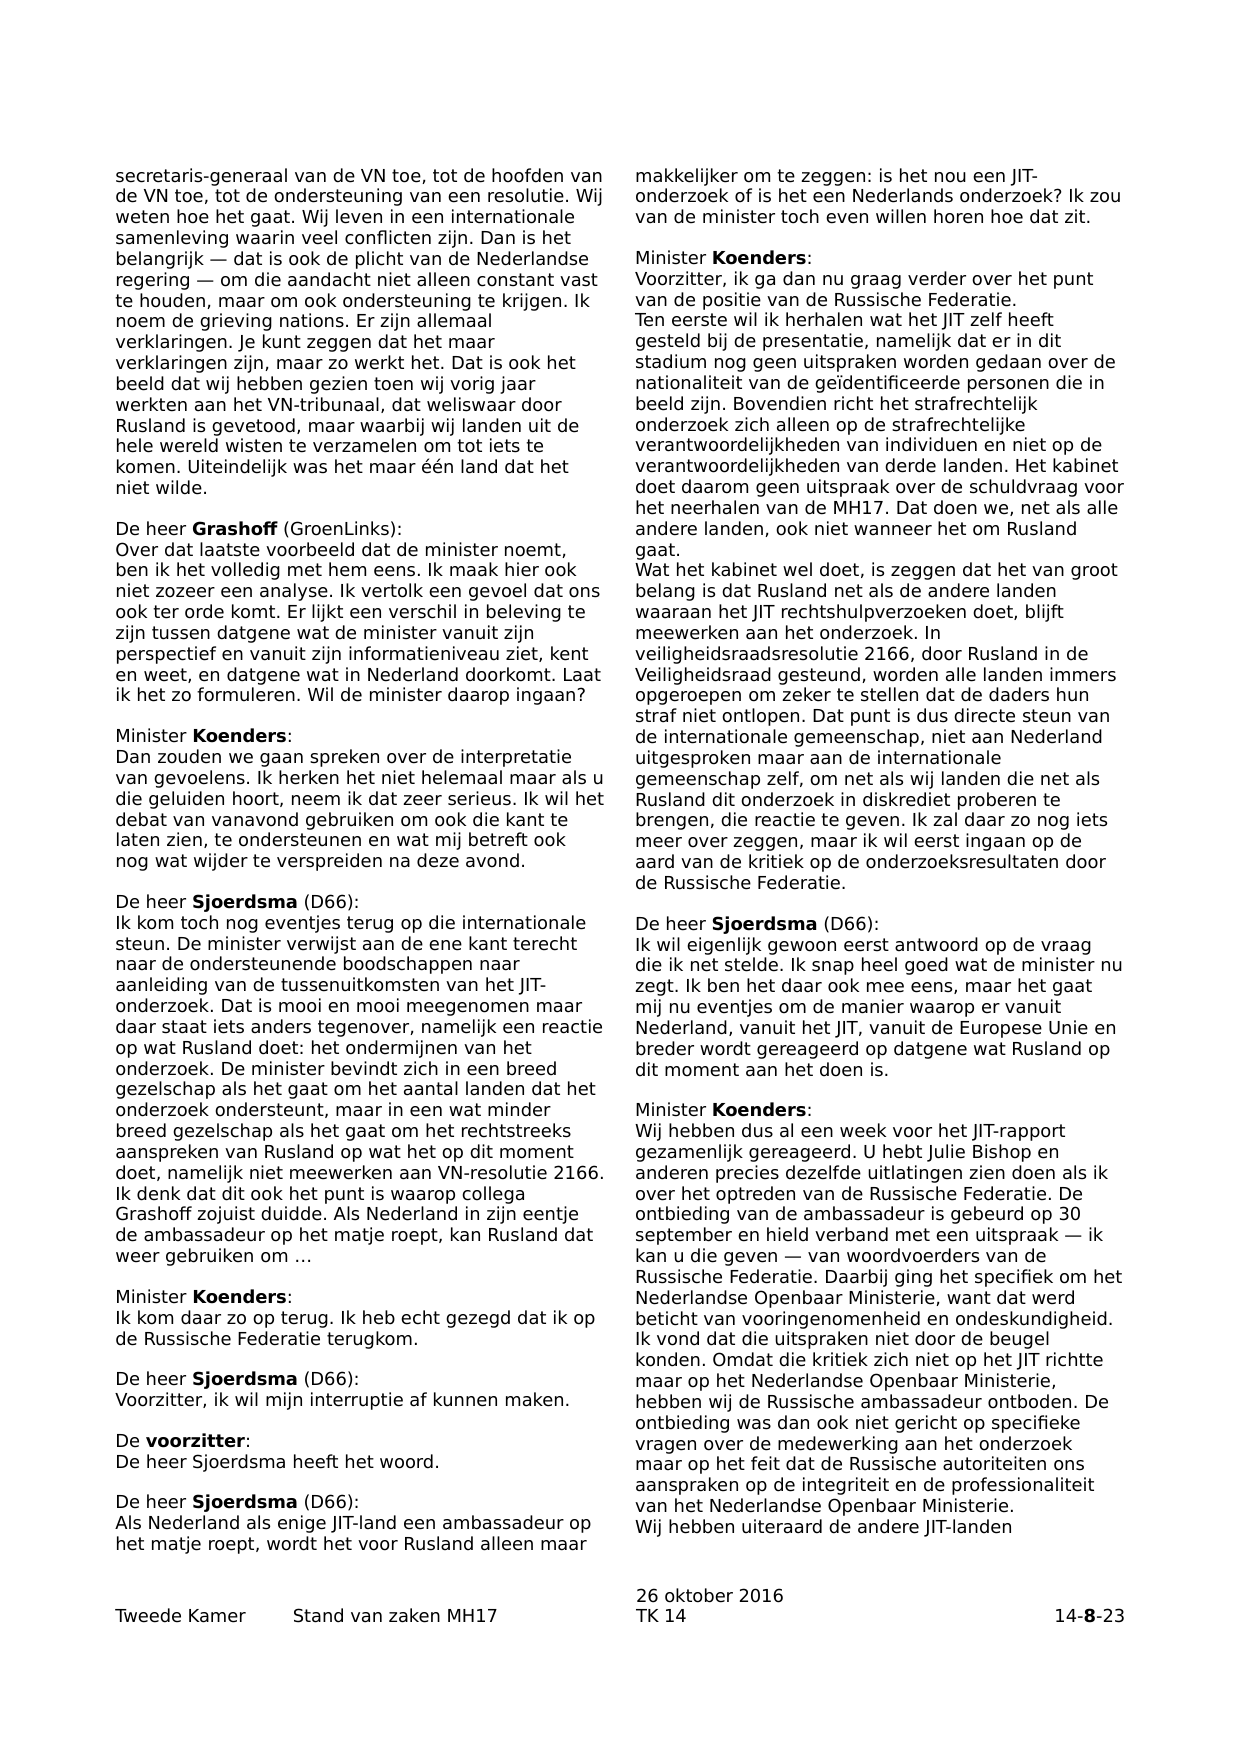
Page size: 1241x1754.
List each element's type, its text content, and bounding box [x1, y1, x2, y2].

text De heer Sjoerdsma (D66): [115, 1492, 605, 1513]
text Ten eerste wil ik herhalen wat het JIT zelf heeft gesteld bij de presentatie, namelijk dat er in dit stadium nog geen uitspraken worden gedaan over de nationaliteit van de geïdentificeerde personen die in beeld zijn. Bovendien richt het strafrechtelijk onderzoek zich alleen op de strafrechtelijke verantwoordelijkheden van individuen en niet op de verantwoordelijkheden van derde landen. Het kabinet doet daarom geen uitspraak over de schuldvraag voor het neerhalen van de MH17. Dat doen we, net als alle andere landen, ook niet wanneer het om Rusland gaat. [635, 310, 1125, 560]
text Voorzitter, ik wil mijn interruptie af kunnen maken. [115, 1390, 605, 1411]
text makkelijker om te zeggen: is het nou een JIT-onderzoek of is het een Nederlands onderzoek? Ik zou van de minister toch even willen horen hoe dat zit. [635, 165, 1125, 228]
text De heer Sjoerdsma (D66): [115, 892, 605, 912]
text Wij hebben uiteraard de andere JIT-landen [635, 1517, 1125, 1537]
text Wat het kabinet wel doet, is zeggen dat het van groot belang is dat Rusland net als de andere landen waaraan het JIT rechtshulpverzoeken doet, blijft meewerken aan het onderzoek. In veiligheidsraadsresolutie 2166, door Rusland in de Veiligheidsraad gesteund, worden alle landen immers opgeroepen om zeker te stellen dat de daders hun straf niet ontlopen. Dat punt is dus directe steun van de internationale gemeenschap, niet aan Nederland uitgesproken maar aan de internationale gemeenschap zelf, om net als wij landen die net als Rusland dit onderzoek in diskrediet proberen te brengen, die reactie te geven. Ik zal daar zo nog iets meer over zeggen, maar ik wil eerst ingaan op de aard van de kritiek op de onderzoeksresultaten door de Russische Federatie. [635, 560, 1125, 893]
text Minister Koenders: [115, 1287, 605, 1307]
text Minister Koenders: [115, 726, 605, 747]
text Ik wil eigenlijk gewoon eerst antwoord op de vraag die ik net stelde. Ik snap heel goed wat de minister nu zegt. Ik ben het daar ook mee eens, maar het gaat mij nu eventjes om de manier waarop er vanuit Nederland, vanuit het JIT, vanuit de Europese Unie en breder wordt gereageerd op datgene wat Rusland op dit moment aan het doen is. [635, 934, 1125, 1080]
text Dan zouden we gaan spreken over de interpretatie van gevoelens. Ik herken het niet helemaal maar als u die geluiden hoort, neem ik dat zeer serieus. Ik wil het debat van vanavond gebruiken om ook die kant te laten zien, te ondersteunen en wat mij betreft ook nog wat wijder te verspreiden na deze avond. [115, 747, 605, 872]
text De heer Sjoerdsma (D66): [635, 913, 1125, 934]
text Minister Koenders: [635, 1100, 1125, 1121]
text Over dat laatste voorbeeld dat de minister noemt, ben ik het volledig met hem eens. Ik maak hier ook niet zozeer een analyse. Ik vertolk een gevoel dat ons ook ter orde komt. Er lijkt een verschil in beleving te zijn tussen datgene wat de minister vanuit zijn perspectief en vanuit zijn informatieniveau ziet, kent en weet, en datgene wat in Nederland doorkomt. Laat ik het zo formuleren. Wil de minister daarop ingaan? [115, 539, 605, 706]
text De voorzitter: [115, 1431, 605, 1451]
text Minister Koenders: [635, 248, 1125, 268]
text Voorzitter, ik ga dan nu graag verder over het punt van de positie van de Russische Federatie. [635, 268, 1125, 310]
text Als Nederland als enige JIT-land een ambassadeur op het matje roept, wordt het voor Rusland alleen maar [115, 1513, 605, 1554]
text De heer Sjoerdsma heeft het woord. [115, 1451, 605, 1472]
text Wij hebben dus al een week voor het JIT-rapport gezamenlijk gereageerd. U hebt Julie Bishop en anderen precies dezelfde uitlatingen zien doen als ik over het optreden van de Russische Federatie. De ontbieding van de ambassadeur is gebeurd op 30 september en hield verband met een uitspraak — ik kan u die geven — van woordvoerders van de Russische Federatie. Daarbij ging het specifiek om het Nederlandse Openbaar Ministerie, want dat werd beticht van vooringenomenheid en ondeskundigheid. Ik vond dat die uitspraken niet door de beugel konden. Omdat die kritiek zich niet op het JIT richtte maar op het Nederlandse Openbaar Ministerie, hebben wij de Russische ambassadeur ontboden. De ontbieding was dan ook niet gericht op specifieke vragen over de medewerking aan het onderzoek maar op het feit dat de Russische autoriteiten ons aanspraken op de integriteit en de professionaliteit van het Nederlandse Openbaar Ministerie. [635, 1121, 1125, 1517]
text De heer Sjoerdsma (D66): [115, 1369, 605, 1390]
text Ik kom toch nog eventjes terug op die internationale steun. De minister verwijst aan de ene kant terecht naar de ondersteunende boodschappen naar aanleiding van de tussenuitkomsten van het JIT-onderzoek. Dat is mooi en mooi meegenomen maar daar staat iets anders tegenover, namelijk een reactie op wat Rusland doet: het ondermijnen van het onderzoek. De minister bevindt zich in een breed gezelschap als het gaat om het aantal landen dat het onderzoek ondersteunt, maar in een wat minder breed gezelschap als het gaat om het rechtstreeks aanspreken van Rusland op wat het op dit moment doet, namelijk niet meewerken aan VN-resolutie 2166. Ik denk dat dit ook het punt is waarop collega Grashoff zojuist duidde. Als Nederland in zijn eentje de ambassadeur op het matje roept, kan Rusland dat weer gebruiken om … [115, 912, 605, 1267]
text secretaris-generaal van de VN toe, tot de hoofden van de VN toe, tot de ondersteuning van een resolutie. Wij weten hoe het gaat. Wij leven in een internationale samenleving waarin veel conflicten zijn. Dan is het belangrijk — dat is ook de plicht van de Nederlandse regering — om die aandacht niet alleen constant vast te houden, maar om ook ondersteuning te krijgen. Ik noem de grieving nations. Er zijn allemaal verklaringen. Je kunt zeggen dat het maar verklaringen zijn, maar zo werkt het. Dat is ook het beeld dat wij hebben gezien toen wij vorig jaar werkten aan het VN-tribunaal, dat weliswaar door Rusland is gevetood, maar waarbij wij landen uit de hele wereld wisten te verzamelen om tot iets te komen. Uiteindelijk was het maar één land dat het niet wilde. [115, 165, 605, 499]
text De heer Grashoff (GroenLinks): [115, 519, 605, 539]
text Ik kom daar zo op terug. Ik heb echt gezegd dat ik op de Russische Federatie terugkom. [115, 1307, 605, 1349]
